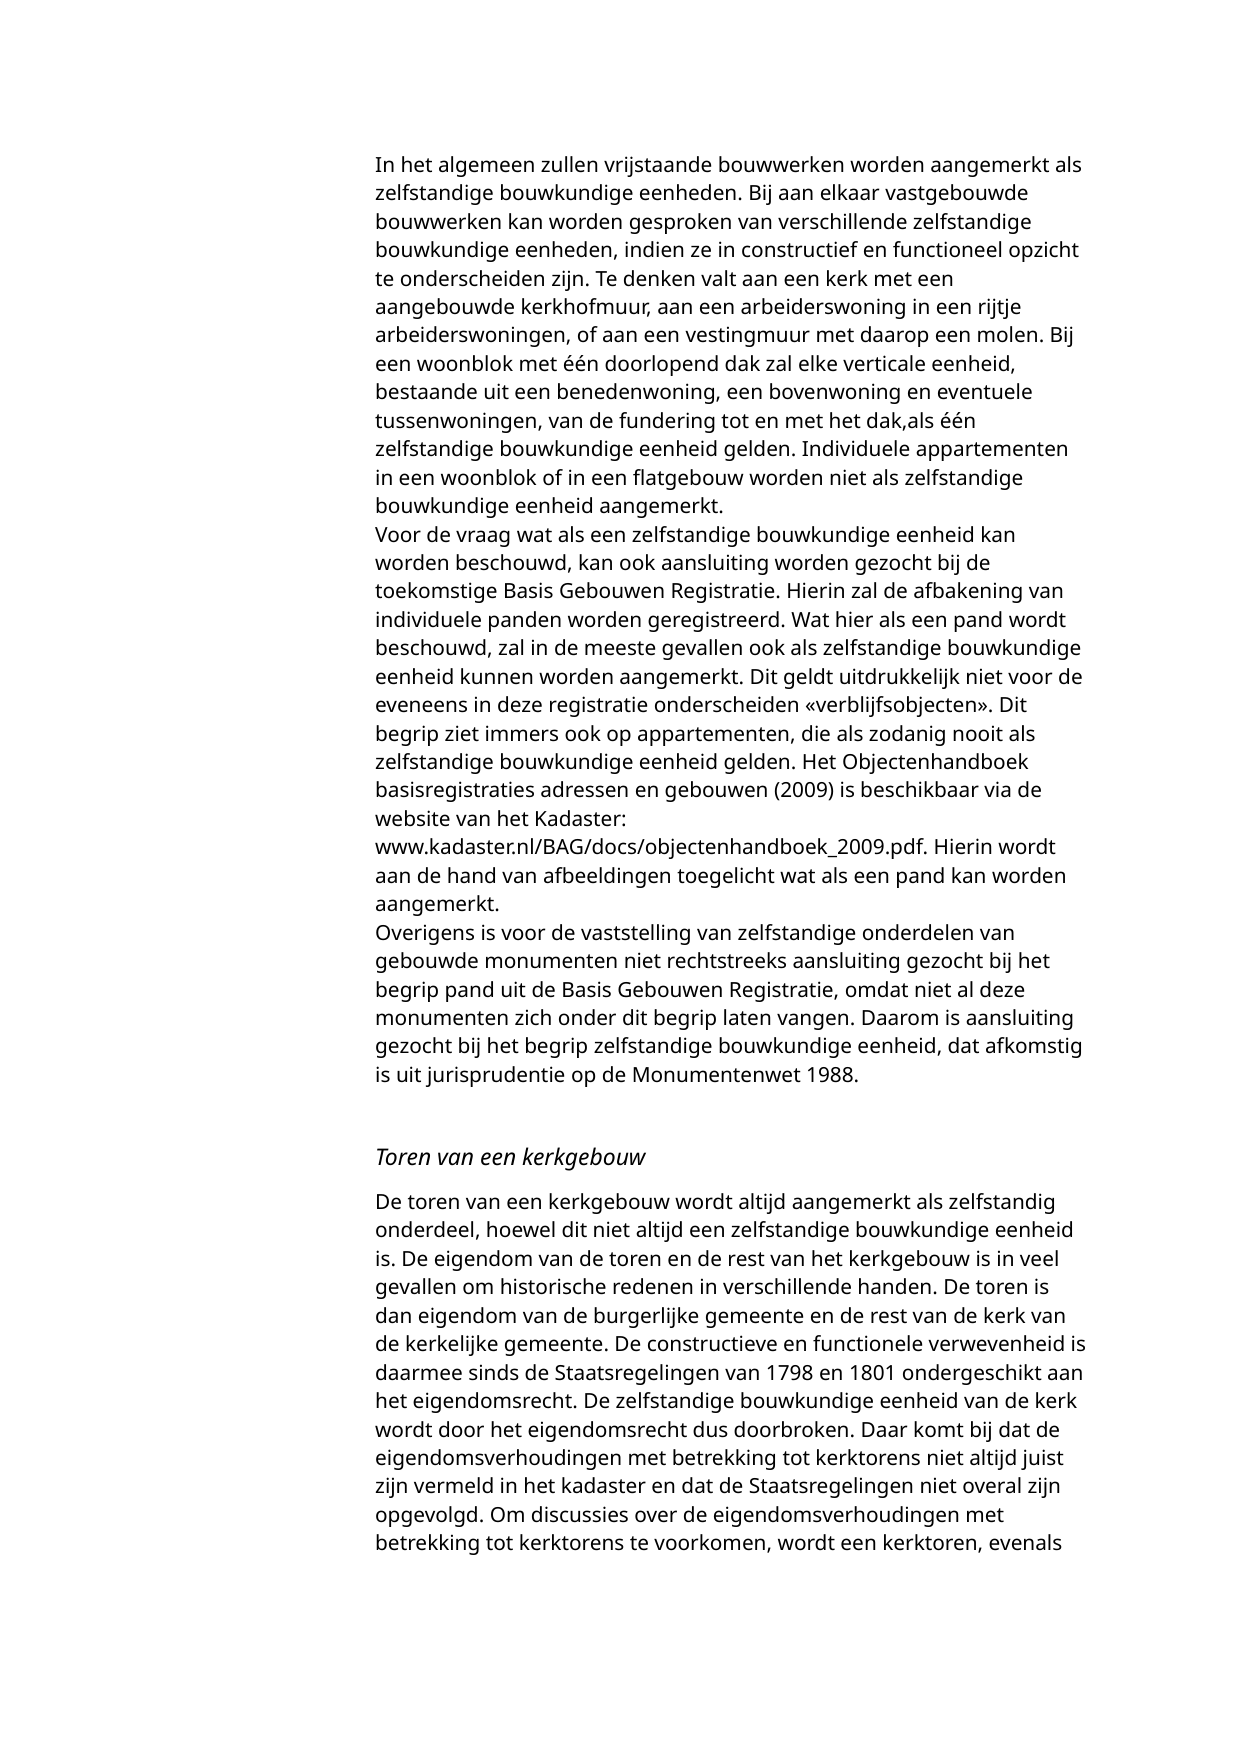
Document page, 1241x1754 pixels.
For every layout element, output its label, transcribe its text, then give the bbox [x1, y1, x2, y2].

subtitle Toren van een kerkgebouw [375, 1141, 1090, 1172]
text Voor de vraag wat als een zelfstandige bouwkundige eenheid kan worden beschouwd, kan ook aansluiting worden gezocht bij de toekomstige Basis Gebouwen Registratie. Hierin zal de afbakening van individuele panden worden geregistreerd. Wat hier als een pand wordt beschouwd, zal in de meeste gevallen ook als zelfstandige bouwkundige eenheid kunnen worden aangemerkt. Dit geldt uitdrukkelijk niet voor de eveneens in deze registratie onderscheiden «verblijfsobjecten». Dit begrip ziet immers ook op appartementen, die als zodanig nooit als zelfstandige bouwkundige eenheid gelden. Het Objectenhandboek basisregistraties adressen en gebouwen (2009) is beschikbaar via de website van het Kadaster: www.kadaster.nl/BAG/docs/objectenhandboek_2009.pdf. Hierin wordt aan de hand van afbeeldingen toegelicht wat als een pand kan worden aangemerkt. [375, 520, 1090, 918]
text Overigens is voor de vaststelling van zelfstandige onderdelen van gebouwde monumenten niet rechtstreeks aansluiting gezocht bij het begrip pand uit de Basis Gebouwen Registratie, omdat niet al deze monumenten zich onder dit begrip laten vangen. Daarom is aansluiting gezocht bij het begrip zelfstandige bouwkundige eenheid, dat afkomstig is uit jurisprudentie op de Monumentenwet 1988. [375, 918, 1090, 1088]
text De toren van een kerkgebouw wordt altijd aangemerkt als zelfstandig onderdeel, hoewel dit niet altijd een zelfstandige bouwkundige eenheid is. De eigendom van de toren en de rest van het kerkgebouw is in veel gevallen om historische redenen in verschillende handen. De toren is dan eigendom van de burgerlijke gemeente en de rest van de kerk van de kerkelijke gemeente. De constructieve en functionele verwevenheid is daarmee sinds de Staatsregelingen van 1798 en 1801 ondergeschikt aan het eigendomsrecht. De zelfstandige bouwkundige eenheid van de kerk wordt door het eigendomsrecht dus doorbroken. Daar komt bij dat de eigendomsverhoudingen met betrekking tot kerktorens niet altijd juist zijn vermeld in het kadaster en dat de Staatsregelingen niet overal zijn opgevolgd. Om discussies over de eigendomsverhoudingen met betrekking tot kerktorens te voorkomen, wordt een kerktoren, evenals [375, 1187, 1090, 1557]
text In het algemeen zullen vrijstaande bouwwerken worden aangemerkt als zelfstandige bouwkundige eenheden. Bij aan elkaar vastgebouwde bouwwerken kan worden gesproken van verschillende zelfstandige bouwkundige eenheden, indien ze in constructief en functioneel opzicht te onderscheiden zijn. Te denken valt aan een kerk met een aangebouwde kerkhofmuur, aan een arbeiderswoning in een rijtje arbeiderswoningen, of aan een vestingmuur met daarop een molen. Bij een woonblok met één doorlopend dak zal elke verticale eenheid, bestaande uit een benedenwoning, een bovenwoning en eventuele tussenwoningen, van de fundering tot en met het dak,als één zelfstandige bouwkundige eenheid gelden. Individuele appartementen in een woonblok of in een flatgebouw worden niet als zelfstandige bouwkundige eenheid aangemerkt. [375, 150, 1090, 520]
